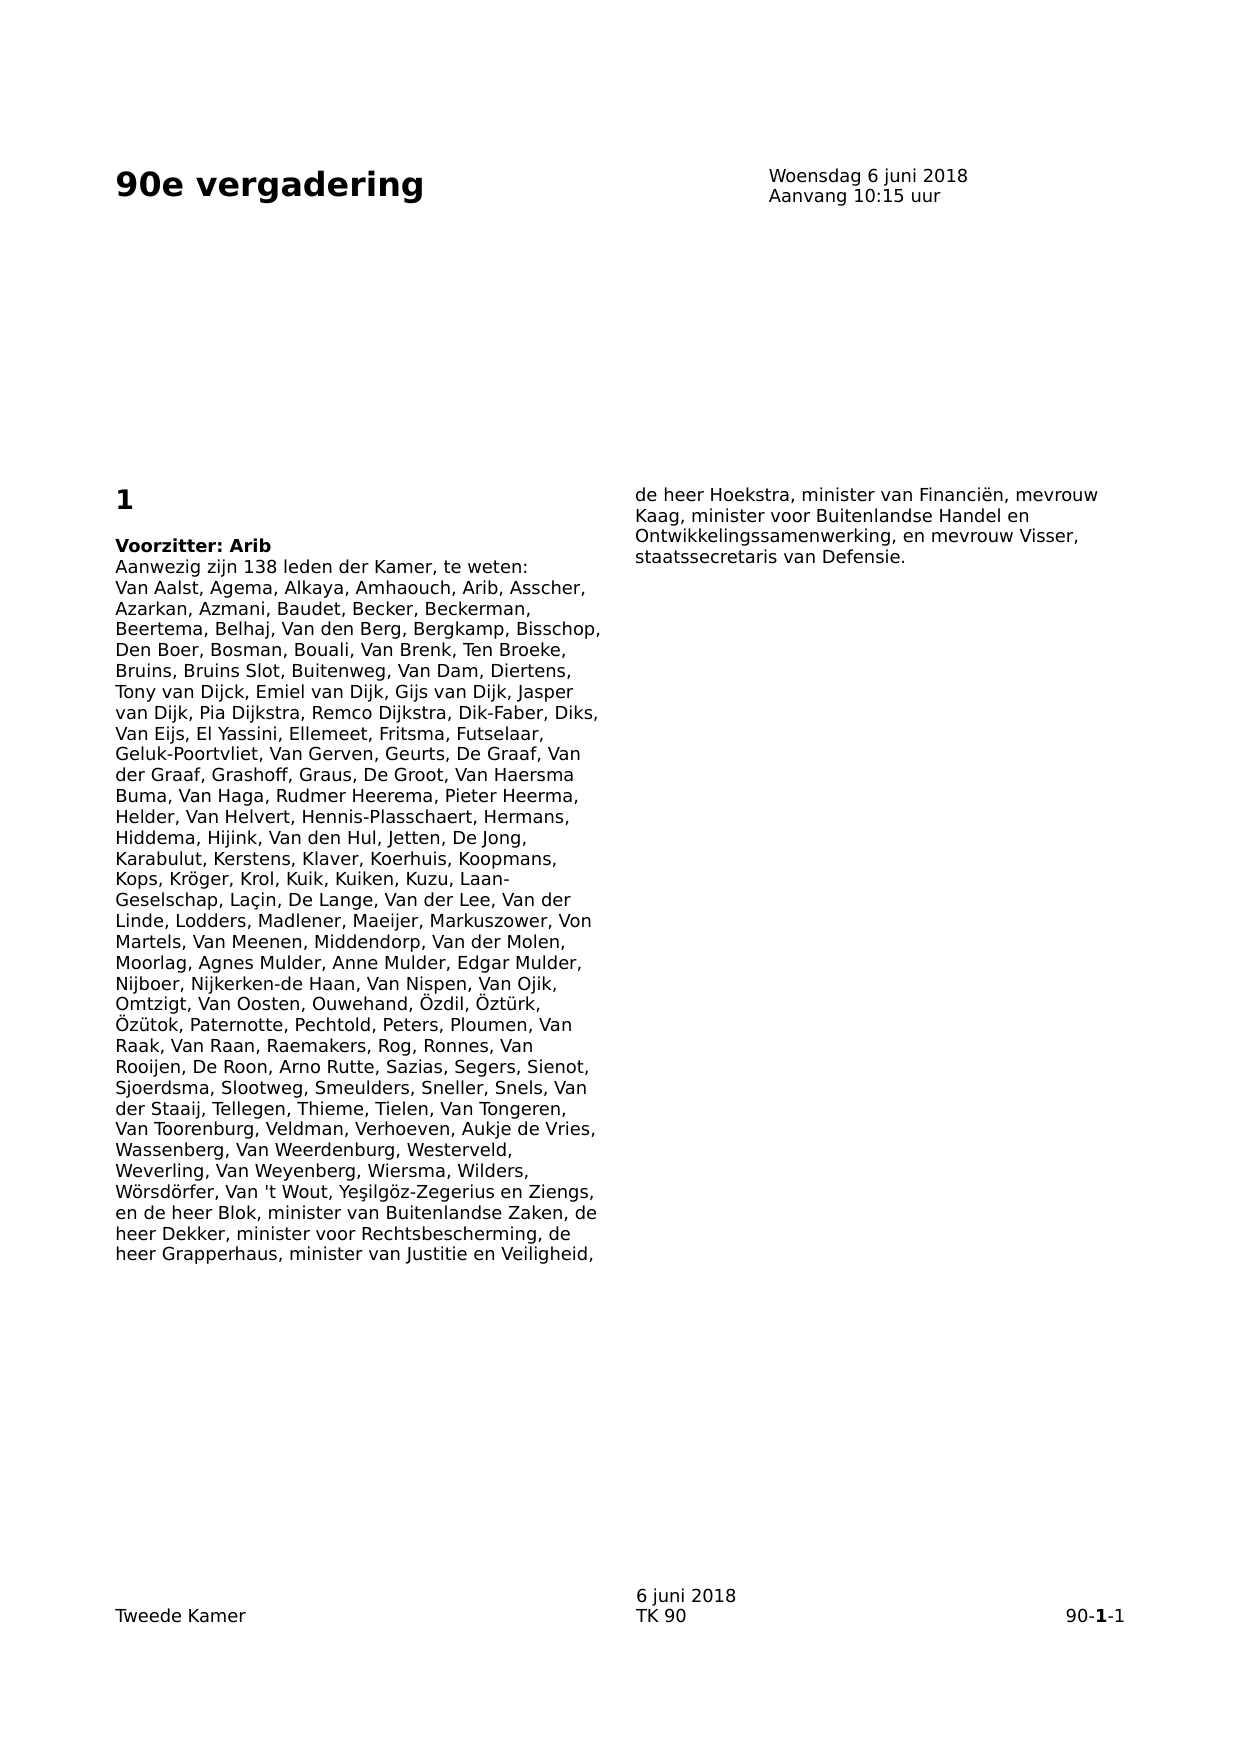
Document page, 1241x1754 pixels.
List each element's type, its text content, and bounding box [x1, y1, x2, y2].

table_header 90e vergadering [115, 165, 768, 207]
text Van Aalst, Agema, Alkaya, Amhaouch, Arib, Asscher, Azarkan, Azmani, Baudet, Becker, Beckerman, Beertema, Belhaj, Van den Berg, Bergkamp, Bisschop, Den Boer, Bosman, Bouali, Van Brenk, Ten Broeke, Bruins, Bruins Slot, Buitenweg, Van Dam, Diertens, Tony van Dijck, Emiel van Dijk, Gijs van Dijk, Jasper van Dijk, Pia Dijkstra, Remco Dijkstra, Dik-Faber, Diks, Van Eijs, El Yassini, Ellemeet, Fritsma, Futselaar, Geluk-Poortvliet, Van Gerven, Geurts, De Graaf, Van der Graaf, Grashoff, Graus, De Groot, Van Haersma Buma, Van Haga, Rudmer Heerema, Pieter Heerma, Helder, Van Helvert, Hennis-Plasschaert, Hermans, Hiddema, Hijink, Van den Hul, Jetten, De Jong, Karabulut, Kerstens, Klaver, Koerhuis, Koopmans, Kops, Kröger, Krol, Kuik, Kuiken, Kuzu, Laan-Geselschap, Laçin, De Lange, Van der Lee, Van der Linde, Lodders, Madlener, Maeijer, Markuszower, Von Martels, Van Meenen, Middendorp, Van der Molen, Moorlag, Agnes Mulder, Anne Mulder, Edgar Mulder, Nijboer, Nijkerken-de Haan, Van Nispen, Van Ojik, Omtzigt, Van Oosten, Ouwehand, Özdil, Öztürk, Özütok, Paternotte, Pechtold, Peters, Ploumen, Van Raak, Van Raan, Raemakers, Rog, Ronnes, Van Rooijen, De Roon, Arno Rutte, Sazias, Segers, Sienot, Sjoerdsma, Slootweg, Smeulders, Sneller, Snels, Van der Staaij, Tellegen, Thieme, Tielen, Van Tongeren, Van Toorenburg, Veldman, Verhoeven, Aukje de Vries, Wassenberg, Van Weerdenburg, Westerveld, Weverling, Van Weyenberg, Wiersma, Wilders, Wörsdörfer, Van 't Wout, Yeşilgöz-Zegerius en Ziengs, [115, 577, 605, 1202]
table_header Woensdag 6 juni 2018 [769, 165, 1125, 186]
title 1 [115, 484, 605, 516]
text en de heer Blok, minister van Buitenlandse Zaken, de heer Dekker, minister voor Rechtsbescherming, de heer Grapperhaus, minister van Justitie en Veiligheid, [115, 1202, 605, 1265]
text Aanwezig zijn 138 leden der Kamer, te weten: [115, 557, 605, 577]
text Voorzitter: Arib [115, 536, 605, 557]
table_cell Aanvang 10:15 uur [769, 186, 1125, 207]
text de heer Hoekstra, minister van Financiën, mevrouw Kaag, minister voor Buitenlandse Handel en Ontwikkelingssamenwerking, en mevrouw Visser, staatssecretaris van Defensie. [635, 484, 1125, 568]
